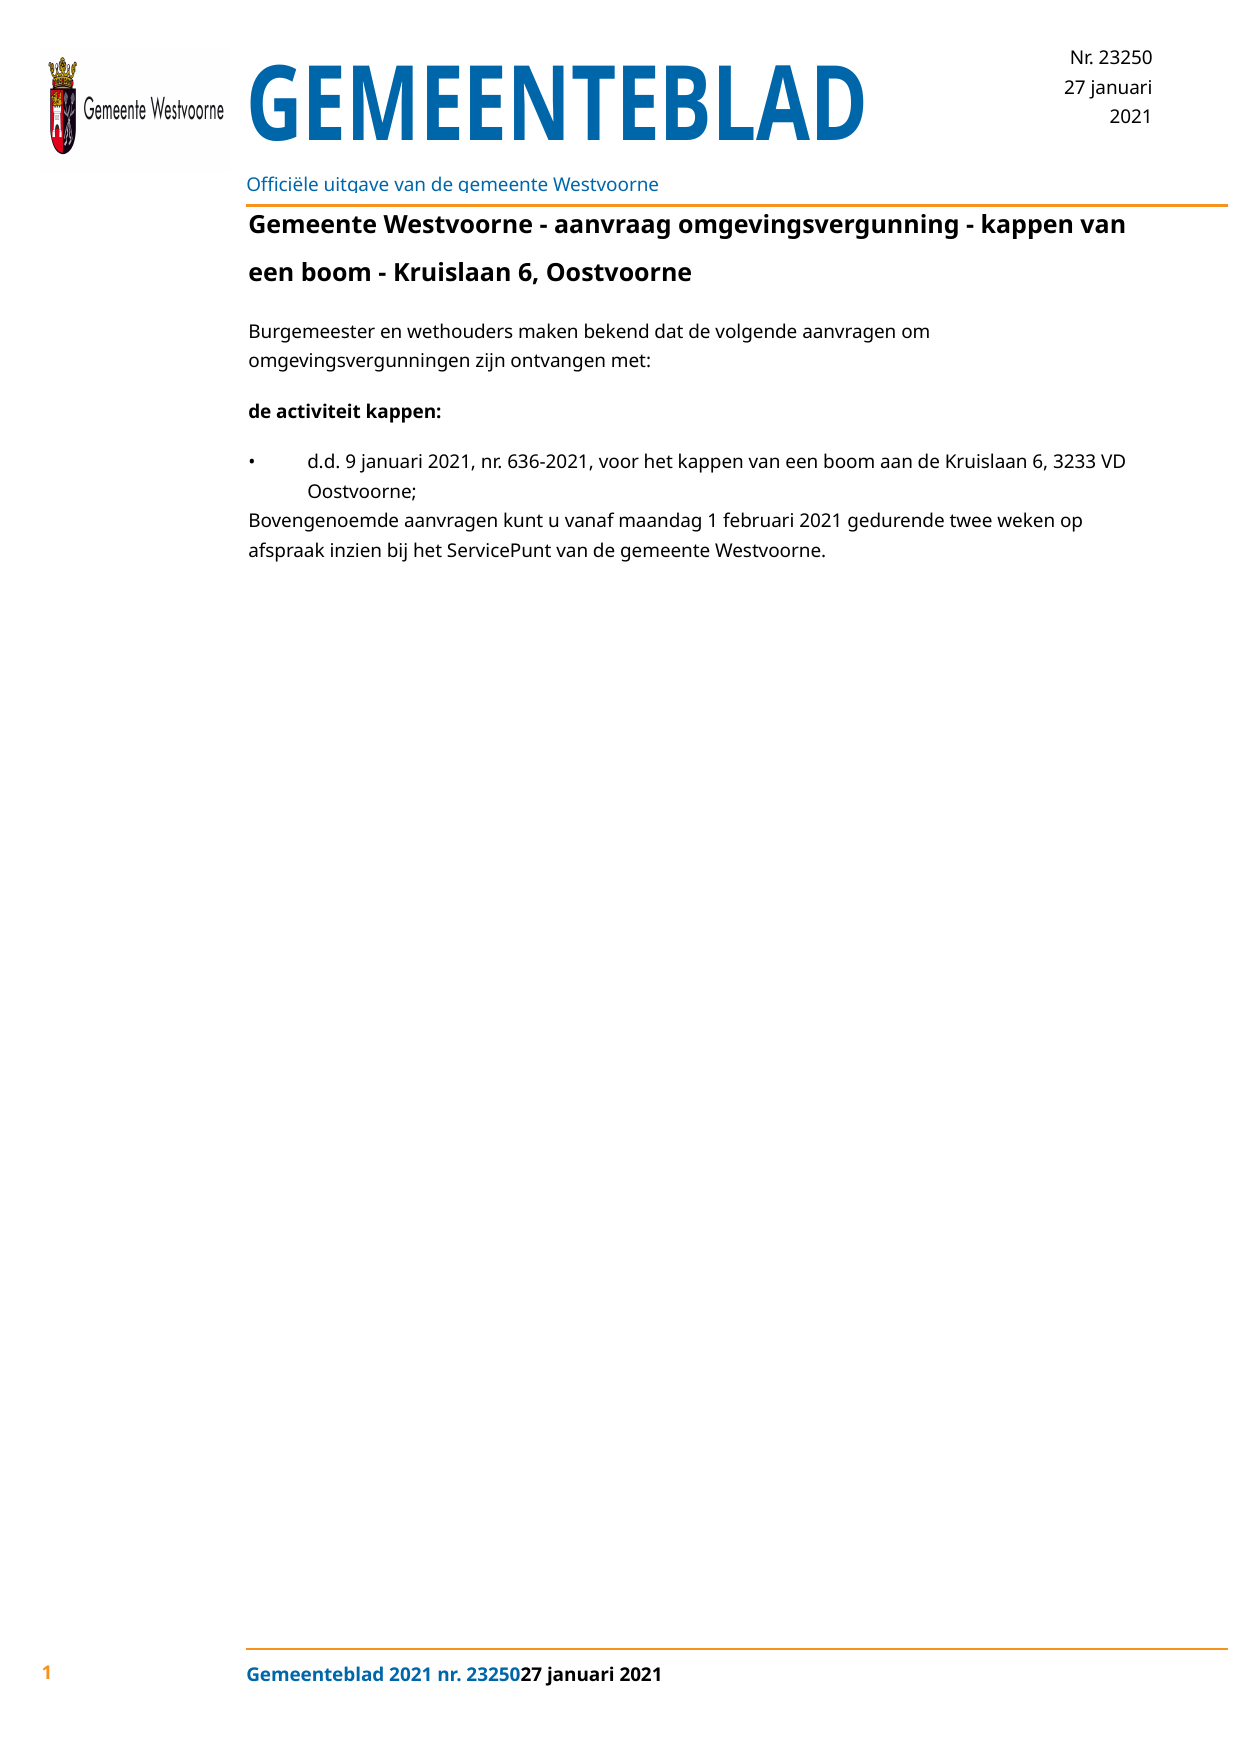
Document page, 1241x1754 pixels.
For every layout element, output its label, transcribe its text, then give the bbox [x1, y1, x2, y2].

picture [41, 47, 231, 172]
text Burgemeester en wethouders maken bekend dat de volgende aanvragen om omgevingsvergunningen zijn ontvangen met: [248, 318, 1152, 373]
text de activiteit kappen: [248, 398, 1152, 424]
list d.d. 9 januari 2021, nr. 636-2021, voor het kappen van een boom aan de Kruislaan 6, 3233 VD Oostvoorne; [248, 448, 1152, 504]
text Bovengenoemde aanvragen kunt u vanaf maandag 1 februari 2021 gedurende twee weken op afspraak inzien bij het ServicePunt van de gemeente Westvoorne. [248, 507, 1152, 563]
text Gemeente Westvoorne - aanvraag omgevingsvergunning - kappen van een boom - Kruislaan 6, Oostvoorne [248, 207, 1152, 288]
